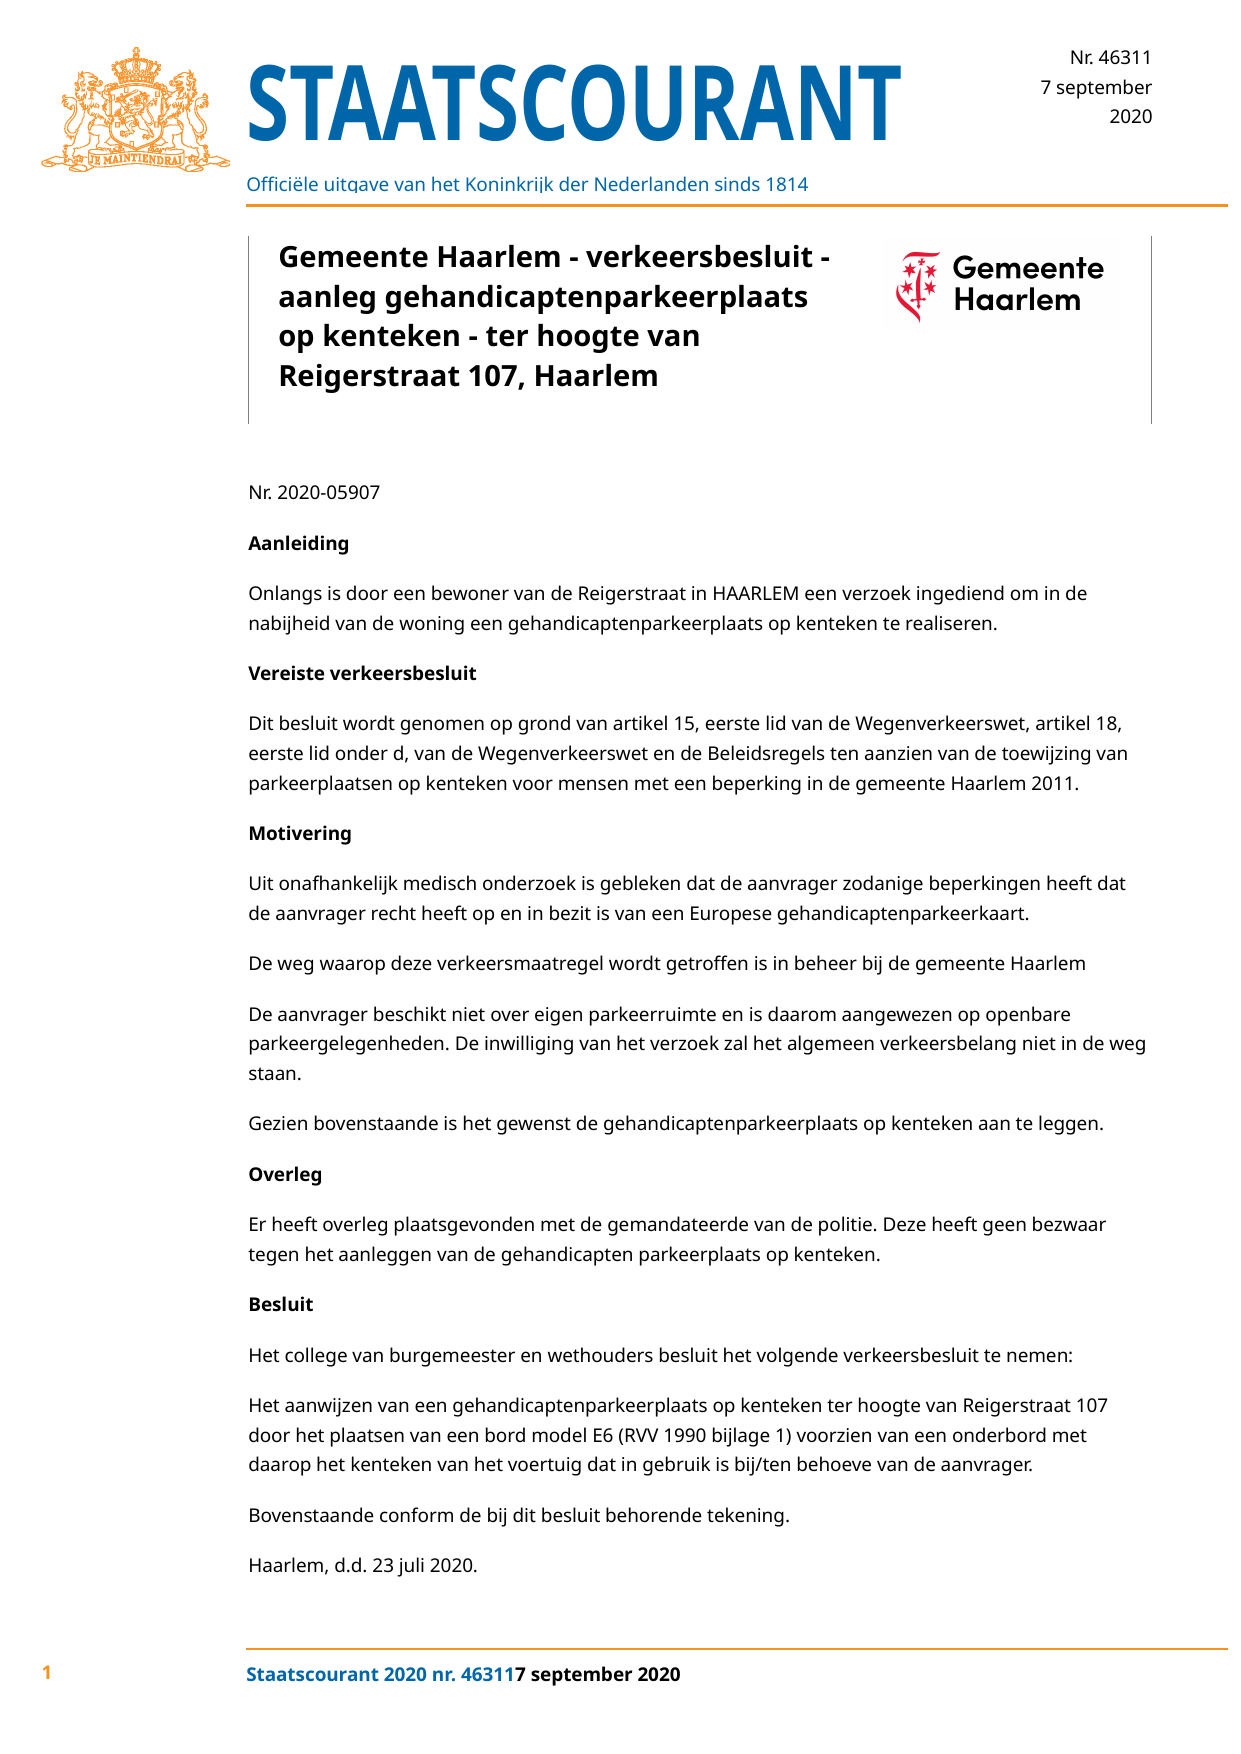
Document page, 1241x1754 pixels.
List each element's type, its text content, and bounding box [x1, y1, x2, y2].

text Het aanwijzen van een gehandicaptenparkeerplaats op kenteken ter hoogte van Reigerstraat 107 door het plaatsen van een bord model E6 (RVV 1990 bijlage 1) voorzien van een onderbord met daarop het kenteken van het voertuig dat in gebruik is bij/ten behoeve van de aanvrager. [248, 1392, 1152, 1477]
table_header Gemeente Haarlem - verkeersbesluit - aanleg gehandicaptenparkeerplaats op kenteken - ter hoogte van Reigerstraat 107, Haarlem [249, 236, 850, 424]
text Bovenstaande conform de bij dit besluit behorende tekening. [248, 1502, 1152, 1528]
text Haarlem, d.d. 23 juli 2020. [248, 1552, 1152, 1578]
text Aanleiding [248, 530, 1152, 556]
picture [41, 47, 231, 172]
text Het college van burgemeester en wethouders besluit het volgende verkeersbesluit te nemen: [248, 1342, 1152, 1368]
text Besluit [248, 1291, 1152, 1317]
text De aanvrager beschikt niet over eigen parkeerruimte en is daarom aangewezen op openbare parkeergelegenheden. De inwilliging van het verzoek zal het algemeen verkeersbelang niet in de weg staan. [248, 1001, 1152, 1086]
text De weg waarop deze verkeersmaatregel wordt getroffen is in beheer bij de gemeente Haarlem [248, 951, 1152, 976]
text Er heeft overleg plaatsgevonden met de gemandateerde van de politie. Deze heeft geen bezwaar tegen het aanleggen van de gehandicapten parkeerplaats op kenteken. [248, 1211, 1152, 1267]
text Overleg [248, 1161, 1152, 1187]
text Motivering [248, 820, 1152, 846]
text Uit onafhankelijk medisch onderzoek is gebleken dat de aanvrager zodanige beperkingen heeft dat de aanvrager recht heeft op en in bezit is van een Europese gehandicaptenparkeerkaart. [248, 871, 1152, 926]
text Gezien bovenstaande is het gewenst de gehandicaptenparkeerplaats op kenteken aan te leggen. [248, 1111, 1152, 1136]
text Onlangs is door een bewoner van de Reigerstraat in HAARLEM een verzoek ingediend om in de nabijheid van de woning een gehandicaptenparkeerplaats op kenteken te realiseren. [248, 580, 1152, 636]
text Vereiste verkeersbesluit [248, 660, 1152, 686]
table_header [850, 236, 1151, 424]
text Dit besluit wordt genomen op grond van artikel 15, eerste lid van de Wegenverkeerswet, artikel 18, eerste lid onder d, van de Wegenverkeerswet en de Beleidsregels ten aanzien van de toewijzing van parkeerplaatsen op kenteken voor mensen met een beperking in de gemeente Haarlem 2011. [248, 711, 1152, 796]
text Nr. 2020-05907 [248, 479, 1152, 505]
picture [882, 236, 1119, 331]
